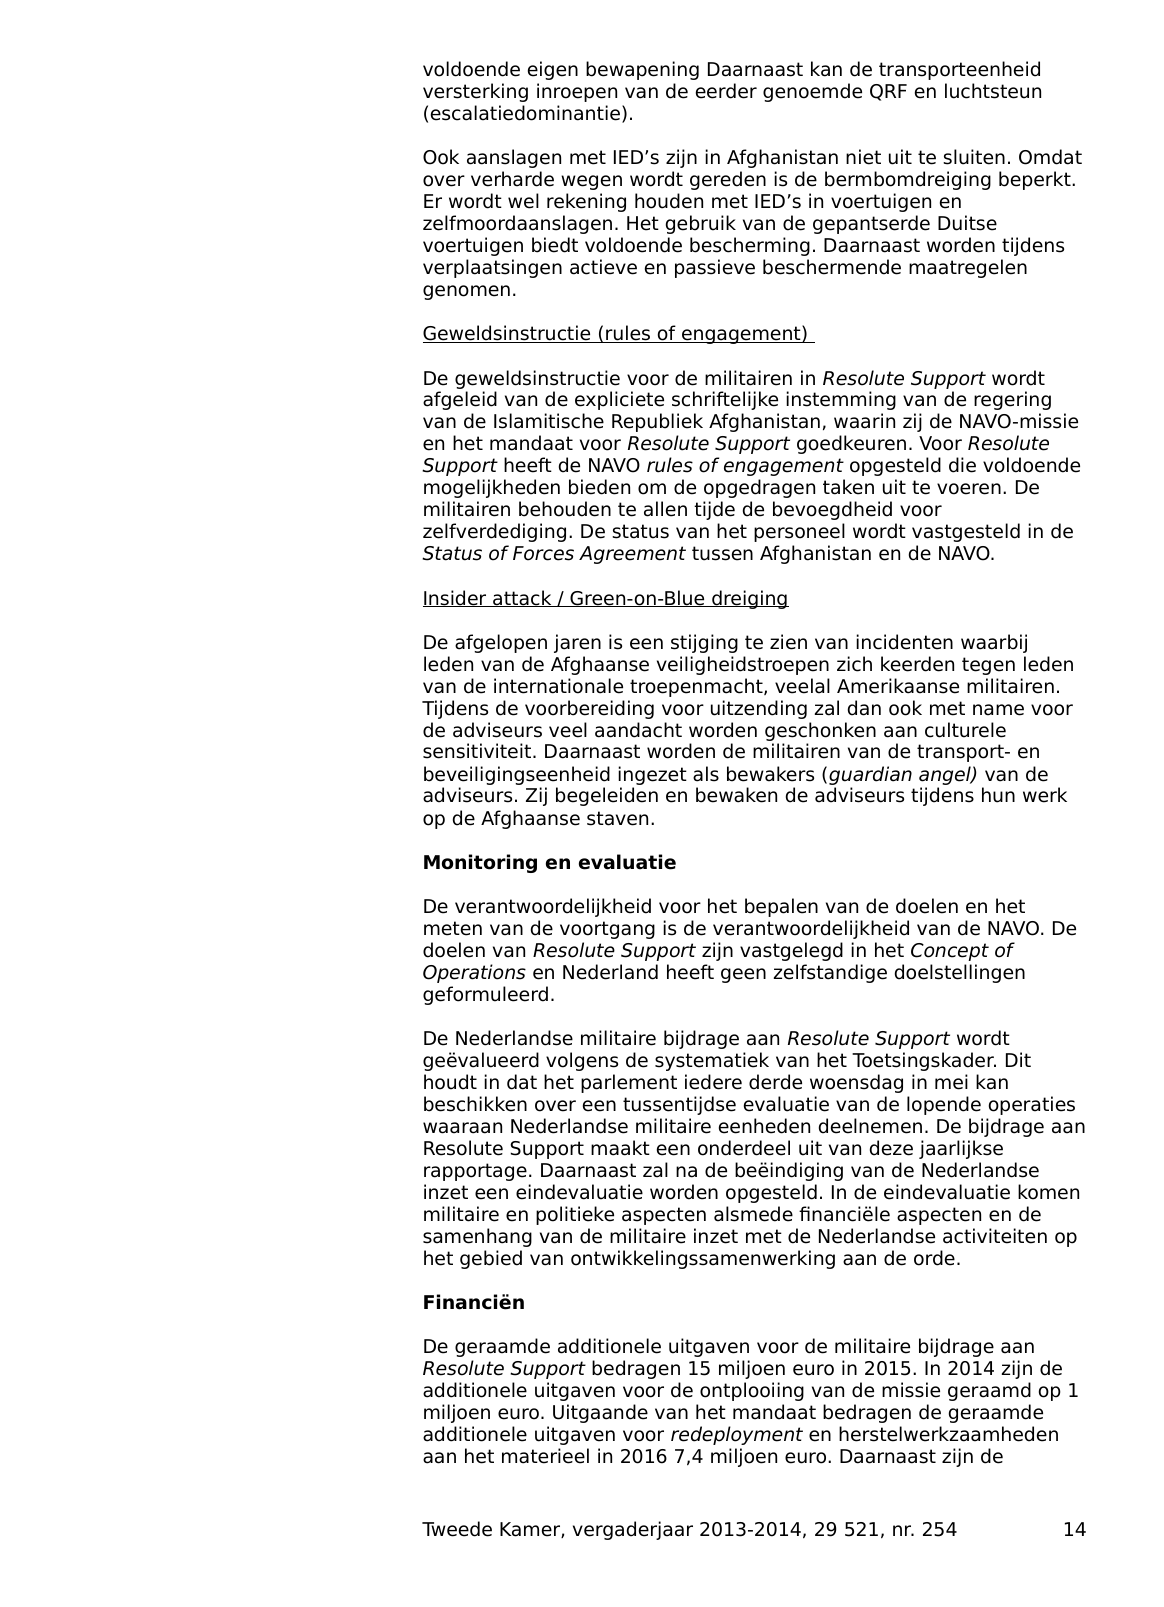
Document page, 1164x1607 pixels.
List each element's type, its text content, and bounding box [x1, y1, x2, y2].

subtitle Insider attack / Green-on-Blue dreiging [422, 587, 1087, 609]
text voldoende eigen bewapening Daarnaast kan de transporteenheid versterking inroepen van de eerder genoemde QRF en luchtsteun (escalatiedominantie). [422, 59, 1087, 125]
subtitle Monitoring en evaluatie [422, 852, 1087, 873]
text De geraamde additionele uitgaven voor de militaire bijdrage aan Resolute Support bedragen 15 miljoen euro in 2015. In 2014 zijn de additionele uitgaven voor de ontplooiing van de missie geraamd op 1 miljoen euro. Uitgaande van het mandaat bedragen de geraamde additionele uitgaven voor redeployment en herstelwerkzaamheden aan het materieel in 2016 7,4 miljoen euro. Daarnaast zijn de [422, 1336, 1087, 1468]
text Ook aanslagen met IED’s zijn in Afghanistan niet uit te sluiten. Omdat over verharde wegen wordt gereden is de bermbomdreiging beperkt. Er wordt wel rekening houden met IED’s in voertuigen en zelfmoordaanslagen. Het gebruik van de gepantserde Duitse voertuigen biedt voldoende bescherming. Daarnaast worden tijdens verplaatsingen actieve en passieve beschermende maatregelen genomen. [422, 147, 1087, 301]
text De afgelopen jaren is een stijging te zien van incidenten waarbij leden van de Afghaanse veiligheidstroepen zich keerden tegen leden van de internationale troepenmacht, veelal Amerikaanse militairen. Tijdens de voorbereiding voor uitzending zal dan ook met name voor de adviseurs veel aandacht worden geschonken aan culturele sensitiviteit. Daarnaast worden de militairen van de transport- en beveiligingseenheid ingezet als bewakers (guardian angel) van de adviseurs. Zij begeleiden en bewaken de adviseurs tijdens hun werk op de Afghaanse staven. [422, 632, 1087, 829]
text De verantwoordelijkheid voor het bepalen van de doelen en het meten van de voortgang is de verantwoordelijkheid van de NAVO. De doelen van Resolute Support zijn vastgelegd in het Concept of Operations en Nederland heeft geen zelfstandige doelstellingen geformuleerd. [422, 896, 1087, 1006]
subtitle Geweldsinstructie (rules of engagement) [422, 323, 1087, 345]
text De Nederlandse militaire bijdrage aan Resolute Support wordt geëvalueerd volgens de systematiek van het Toetsingskader. Dit houdt in dat het parlement iedere derde woensdag in mei kan beschikken over een tussentijdse evaluatie van de lopende operaties waaraan Nederlandse militaire eenheden deelnemen. De bijdrage aan Resolute Support maakt een onderdeel uit van deze jaarlijkse rapportage. Daarnaast zal na de beëindiging van de Nederlandse inzet een eindevaluatie worden opgesteld. In de eindevaluatie komen militaire en politieke aspecten alsmede financiële aspecten en de samenhang van de militaire inzet met de Nederlandse activiteiten op het gebied van ontwikkelingssamenwerking aan de orde. [422, 1028, 1087, 1269]
text De geweldsinstructie voor de militairen in Resolute Support wordt afgeleid van de expliciete schriftelijke instemming van de regering van de Islamitische Republiek Afghanistan, waarin zij de NAVO-missie en het mandaat voor Resolute Support goedkeuren. Voor Resolute Support heeft de NAVO rules of engagement opgesteld die voldoende mogelijkheden bieden om de opgedragen taken uit te voeren. De militairen behouden te allen tijde de bevoegdheid voor zelfverdediging. De status van het personeel wordt vastgesteld in de Status of Forces Agreement tussen Afghanistan en de NAVO. [422, 367, 1087, 565]
subtitle Financiën [422, 1292, 1087, 1314]
